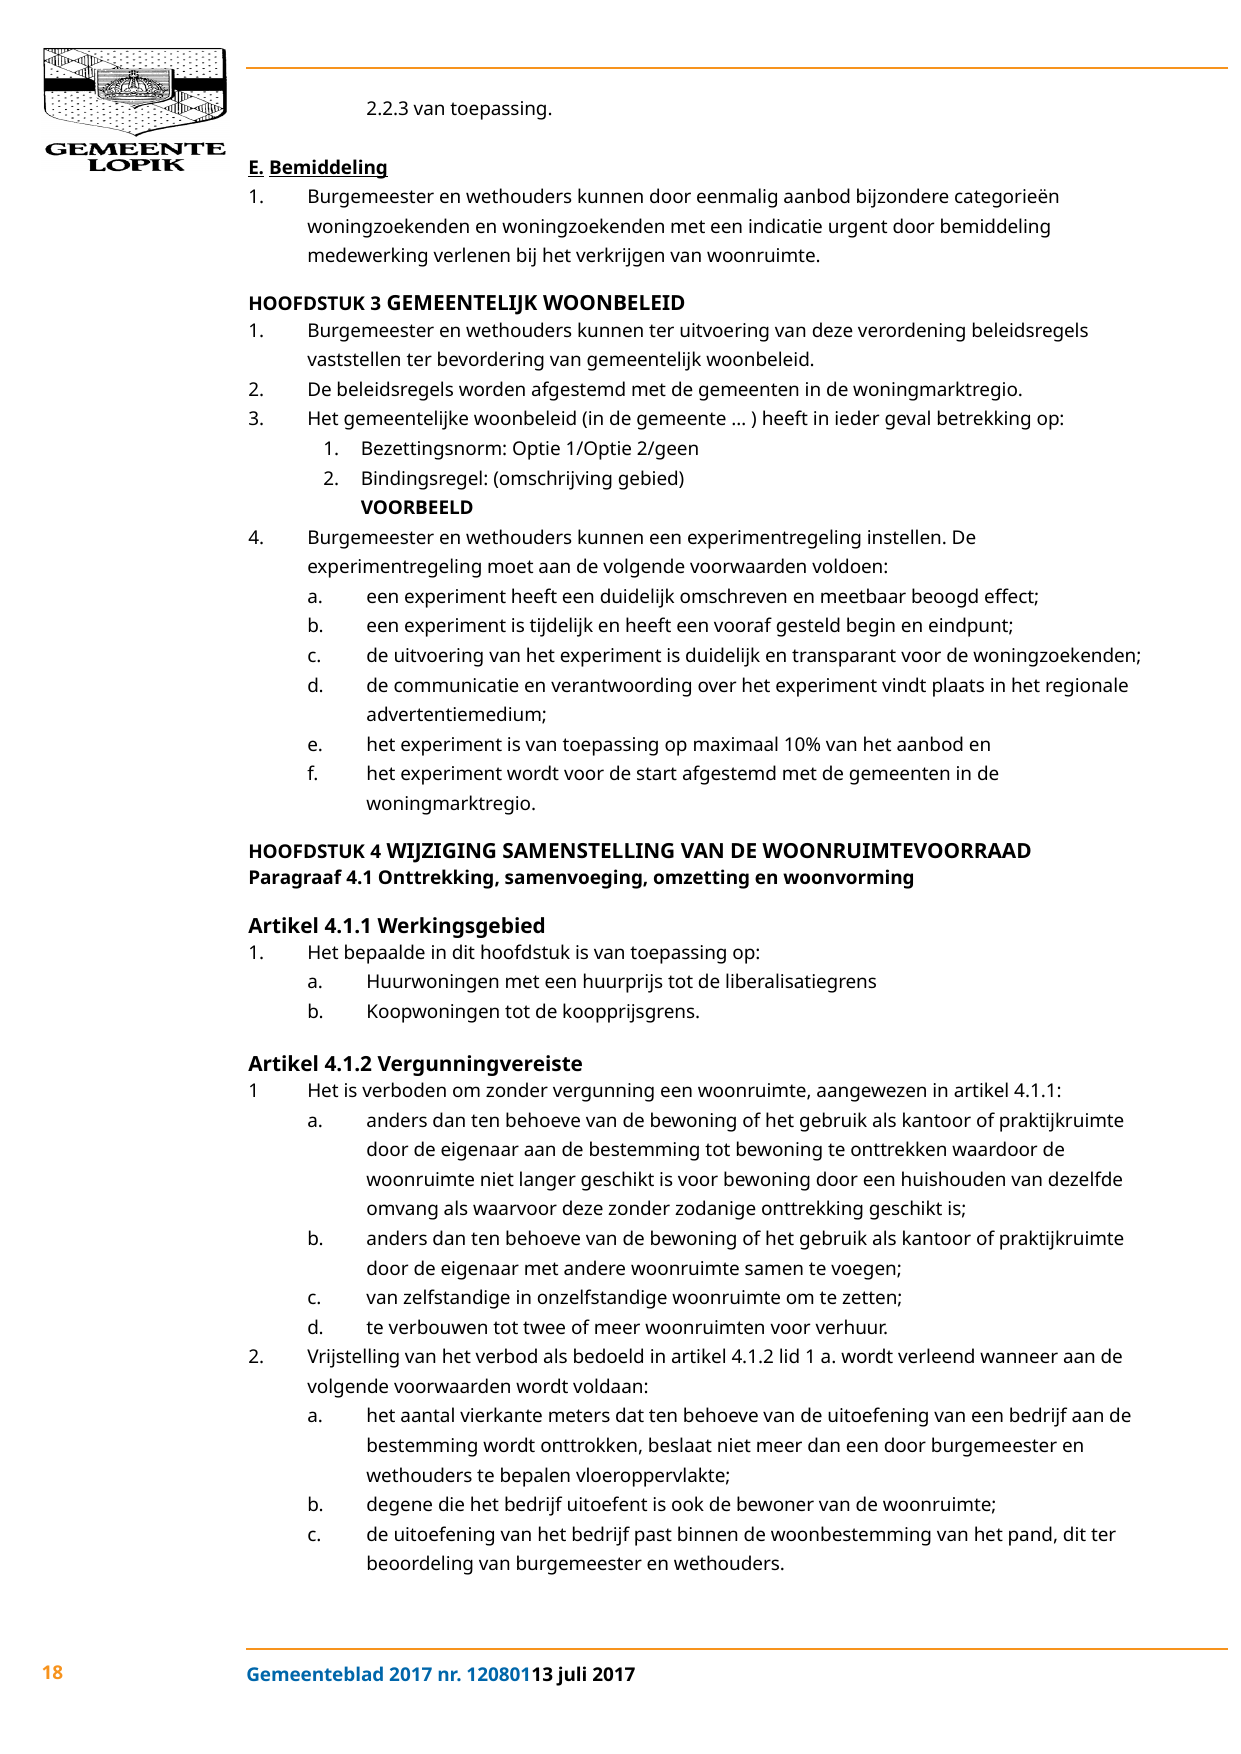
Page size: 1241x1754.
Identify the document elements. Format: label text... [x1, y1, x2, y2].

list Bindingsregel: (omschrijving gebied) [323, 465, 1152, 490]
list de uitoefening van het bedrijf past binnen de woonbestemming van het pand, dit ter beoordeling van burgemeester en wethouders. [307, 1521, 1152, 1576]
text E. Bemiddeling [248, 154, 1152, 180]
list Het bepaalde in dit hoofdstuk is van toepassing op: [248, 939, 1152, 965]
list anders dan ten behoeve van de bewoning of het gebruik als kantoor of praktijkruimte door de eigenaar met andere woonruimte samen te voegen; [307, 1225, 1152, 1280]
text Paragraaf 4.1 Onttrekking, samenvoeging, omzetting en woonvorming [248, 864, 1152, 890]
list Het is verboden om zonder vergunning een woonruimte, aangewezen in artikel 4.1.1: [248, 1077, 1152, 1103]
list de communicatie en verantwoording over het experiment vindt plaats in het regionale advertentiemedium; [307, 672, 1152, 727]
list het experiment wordt voor de start afgestemd met de gemeenten in de woningmarktregio. [307, 761, 1152, 816]
list Het gemeentelijke woonbeleid (in de gemeente … ) heeft in ieder geval betrekking op: [248, 406, 1152, 431]
list Burgemeester en wethouders kunnen door eenmalig aanbod bijzondere categorieën woningzoekenden en woningzoekenden met een indicatie urgent door bemiddeling medewerking verlenen bij het verkrijgen van woonruimte. [248, 183, 1152, 268]
list Bezettingsnorm: Optie 1/Optie 2/geen [323, 435, 1152, 461]
text HOOFDSTUK 3 GEMEENTELIJK WOONBELEID [248, 288, 1152, 317]
list de uitvoering van het experiment is duidelijk en transparant voor de woningzoekenden; [307, 642, 1152, 668]
list Burgemeester en wethouders kunnen ter uitvoering van deze verordening beleidsregels vaststellen ter bevordering van gemeentelijk woonbeleid. [248, 317, 1152, 372]
list Huurwoningen met een huurprijs tot de liberalisatiegrens [307, 969, 1152, 994]
list Koopwoningen tot de koopprijsgrens. [307, 998, 1152, 1024]
list Burgemeester en wethouders kunnen een experimentregeling instellen. De experimentregeling moet aan de volgende voorwaarden voldoen: [248, 524, 1152, 579]
list het aantal vierkante meters dat ten behoeve van de uitoefening van een bedrijf aan de bestemming wordt onttrokken, beslaat niet meer dan een door burgemeester en wethouders te bepalen vloeroppervlakte; [307, 1403, 1152, 1487]
list een experiment is tijdelijk en heeft een vooraf gesteld begin en eindpunt; [307, 613, 1152, 638]
list anders dan ten behoeve van de bewoning of het gebruik als kantoor of praktijkruimte door de eigenaar aan de bestemming tot bewoning te onttrekken waardoor de woonruimte niet langer geschikt is voor bewoning door een huishouden van dezelfde omvang als waarvoor deze zonder zodanige onttrekking geschikt is; [307, 1107, 1152, 1221]
list te verbouwen tot twee of meer woonruimten voor verhuur. [307, 1314, 1152, 1339]
text Artikel 4.1.1 Werkingsgebied [248, 911, 1152, 939]
text HOOFDSTUK 4 WIJZIGING SAMENSTELLING VAN DE WOONRUIMTEVOORRAAD [248, 836, 1152, 864]
list VOORBEELD [323, 494, 1152, 520]
text Artikel 4.1.2 Vergunningvereiste [248, 1049, 1152, 1077]
list Vrijstelling van het verbod als bedoeld in artikel 4.1.2 lid 1 a. wordt verleend wanneer aan de volgende voorwaarden wordt voldaan: [248, 1343, 1152, 1399]
list van zelfstandige in onzelfstandige woonruimte om te zetten; [307, 1284, 1152, 1310]
list 2.2.3 van toepassing. [307, 95, 1152, 121]
list De beleidsregels worden afgestemd met de gemeenten in de woningmarktregio. [248, 376, 1152, 402]
list degene die het bedrijf uitoefent is ook de bewoner van de woonruimte; [307, 1491, 1152, 1517]
picture [41, 47, 231, 172]
list een experiment heeft een duidelijk omschreven en meetbaar beoogd effect; [307, 583, 1152, 609]
list het experiment is van toepassing op maximaal 10% van het aanbod en [307, 731, 1152, 757]
